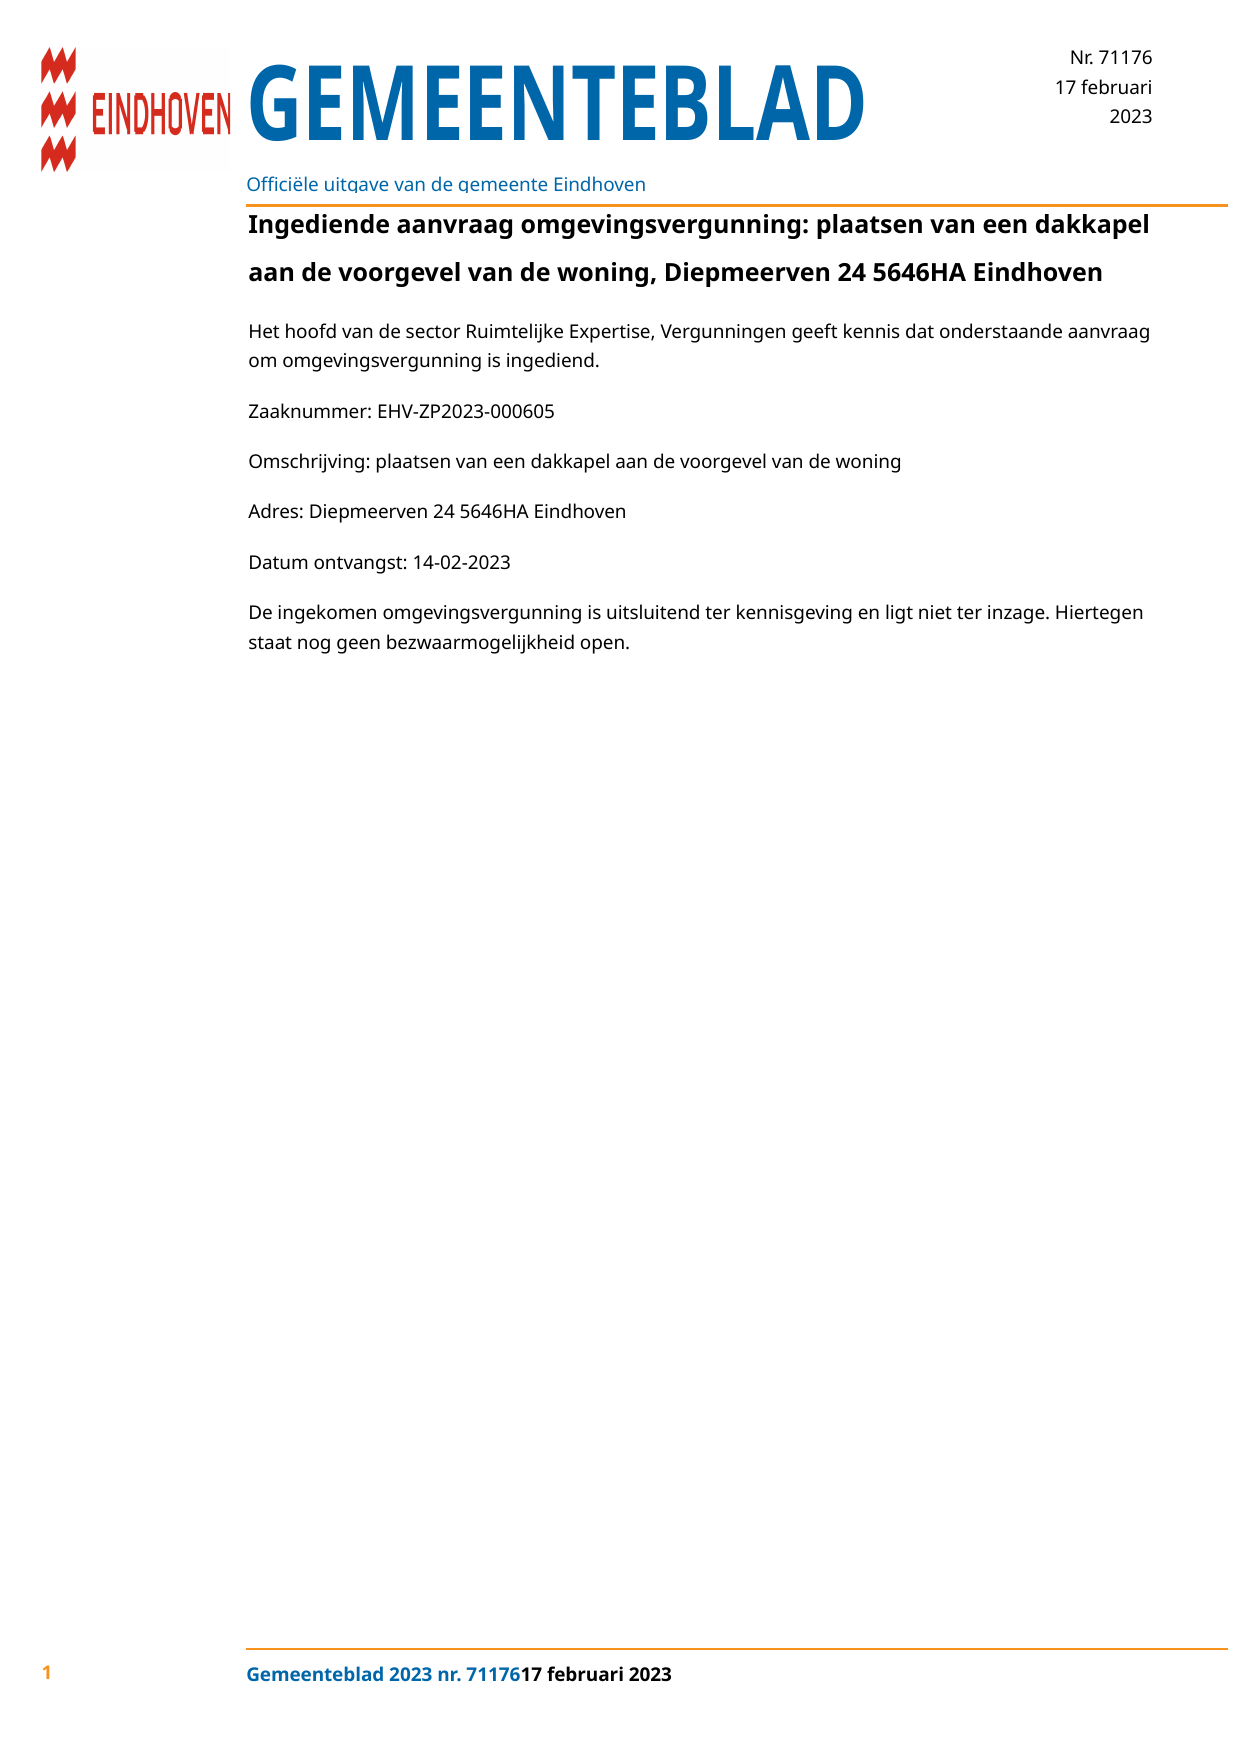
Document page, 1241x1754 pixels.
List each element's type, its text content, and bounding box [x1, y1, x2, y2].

text Zaaknummer: EHV-ZP2023-000605 [248, 398, 1152, 424]
text Datum ontvangst: 14-02-2023 [248, 549, 1152, 575]
text Het hoofd van de sector Ruimtelijke Expertise, Vergunningen geeft kennis dat onderstaande aanvraag om omgevingsvergunning is ingediend. [248, 318, 1152, 373]
text Omschrijving: plaatsen van een dakkapel aan de voorgevel van de woning [248, 448, 1152, 474]
picture [41, 47, 231, 172]
text Ingediende aanvraag omgevingsvergunning: plaatsen van een dakkapel aan de voorgevel van de woning, Diepmeerven 24 5646HA Eindhoven [248, 207, 1152, 288]
text Adres: Diepmeerven 24 5646HA Eindhoven [248, 499, 1152, 524]
text De ingekomen omgevingsvergunning is uitsluitend ter kennisgeving en ligt niet ter inzage. Hiertegen staat nog geen bezwaarmogelijkheid open. [248, 599, 1152, 655]
